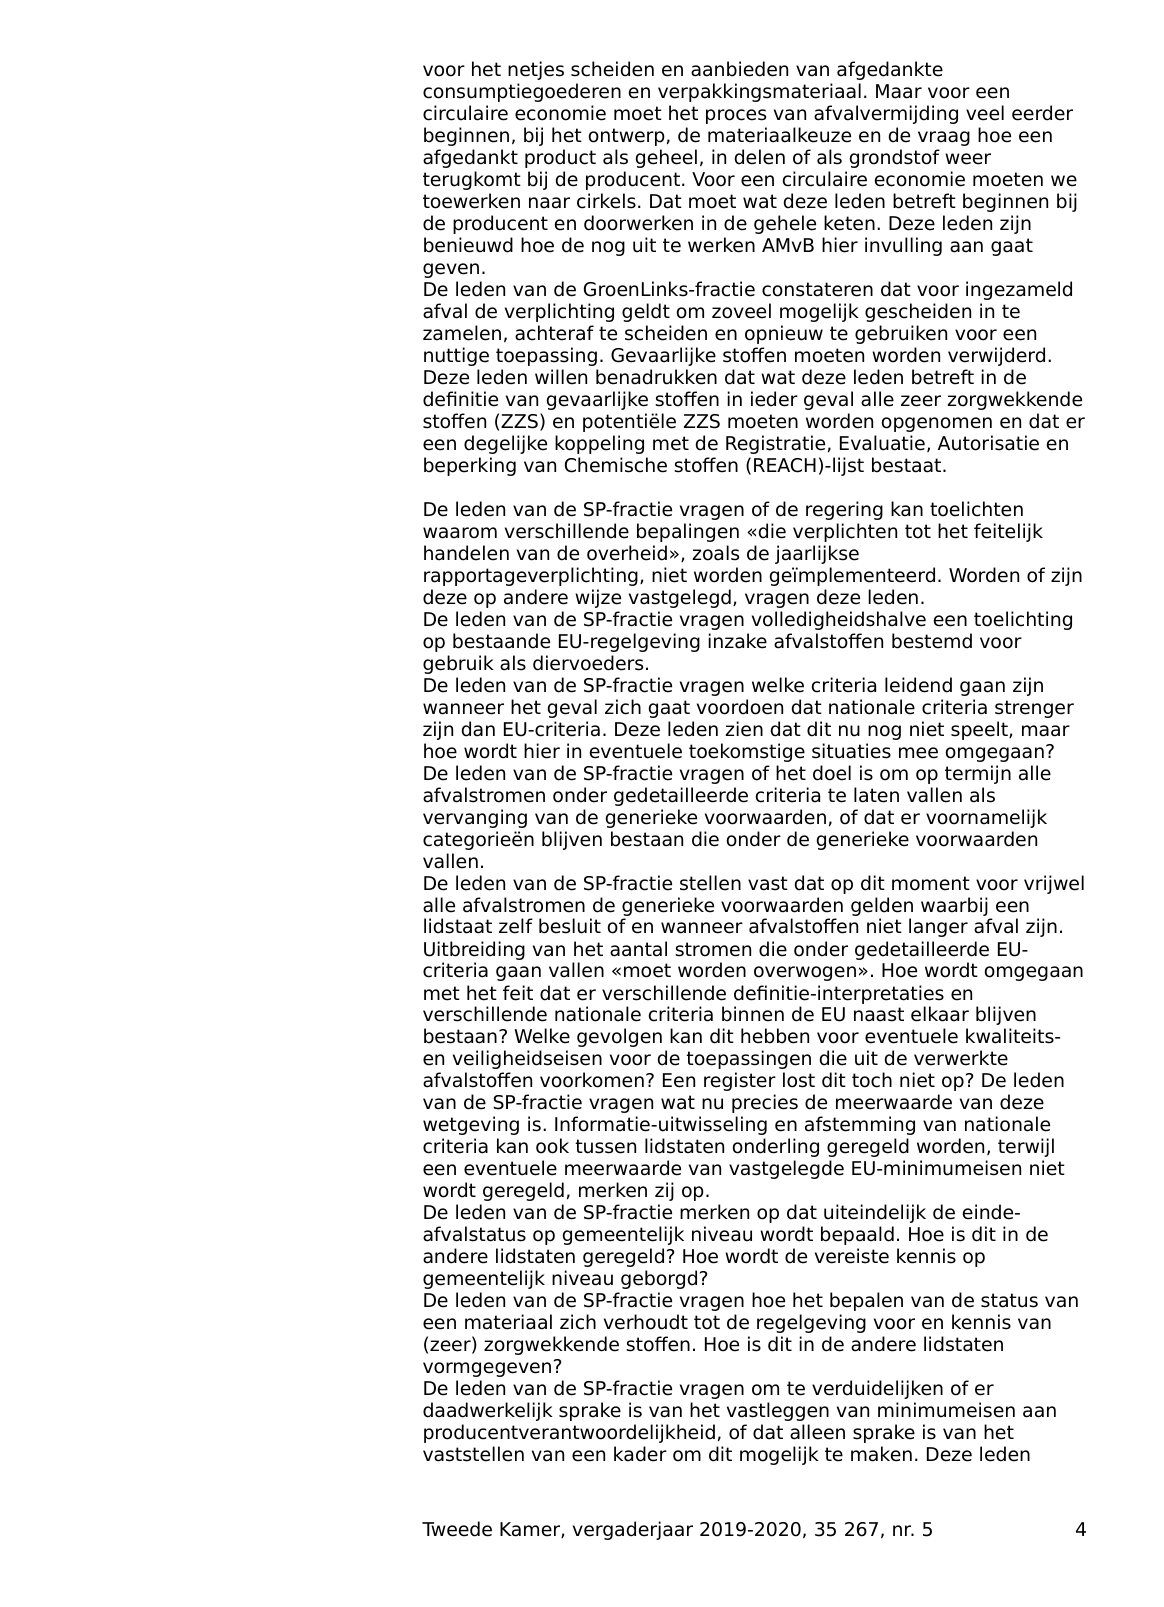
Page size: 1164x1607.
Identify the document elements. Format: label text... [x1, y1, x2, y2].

text De leden van de SP-fractie vragen welke criteria leidend gaan zijn wanneer het geval zich gaat voordoen dat nationale criteria strenger zijn dan EU-criteria. Deze leden zien dat dit nu nog niet speelt, maar hoe wordt hier in eventuele toekomstige situaties mee omgegaan? [422, 675, 1087, 763]
text De leden van de SP-fractie vragen volledigheidshalve een toelichting op bestaande EU-regelgeving inzake afvalstoffen bestemd voor gebruik als diervoeders. [422, 609, 1087, 675]
text De leden van de GroenLinks-fractie constateren dat voor ingezameld afval de verplichting geldt om zoveel mogelijk gescheiden in te zamelen, achteraf te scheiden en opnieuw te gebruiken voor een nuttige toepassing. Gevaarlijke stoffen moeten worden verwijderd. Deze leden willen benadrukken dat wat deze leden betreft in de definitie van gevaarlijke stoffen in ieder geval alle zeer zorgwekkende stoffen (ZZS) en potentiële ZZS moeten worden opgenomen en dat er een degelijke koppeling met de Registratie, Evaluatie, Autorisatie en beperking van Chemische stoffen (REACH)-lijst bestaat. [422, 279, 1087, 477]
text De leden van de SP-fractie vragen om te verduidelijken of er daadwerkelijk sprake is van het vastleggen van minimumeisen aan producentverantwoordelijkheid, of dat alleen sprake is van het vaststellen van een kader om dit mogelijk te maken. Deze leden [422, 1378, 1087, 1466]
text De leden van de SP-fractie vragen of de regering kan toelichten waarom verschillende bepalingen «die verplichten tot het feitelijk handelen van de overheid», zoals de jaarlijkse rapportageverplichting, niet worden geïmplementeerd. Worden of zijn deze op andere wijze vastgelegd, vragen deze leden. [422, 499, 1087, 609]
text voor het netjes scheiden en aanbieden van afgedankte consumptiegoederen en verpakkingsmateriaal. Maar voor een circulaire economie moet het proces van afvalvermijding veel eerder beginnen, bij het ontwerp, de materiaalkeuze en de vraag hoe een afgedankt product als geheel, in delen of als grondstof weer terugkomt bij de producent. Voor een circulaire economie moeten we toewerken naar cirkels. Dat moet wat deze leden betreft beginnen bij de producent en doorwerken in de gehele keten. Deze leden zijn benieuwd hoe de nog uit te werken AMvB hier invulling aan gaat geven. [422, 59, 1087, 279]
text De leden van de SP-fractie vragen hoe het bepalen van de status van een materiaal zich verhoudt tot de regelgeving voor en kennis van (zeer) zorgwekkende stoffen. Hoe is dit in de andere lidstaten vormgegeven? [422, 1290, 1087, 1378]
text De leden van de SP-fractie vragen of het doel is om op termijn alle afvalstromen onder gedetailleerde criteria te laten vallen als vervanging van de generieke voorwaarden, of dat er voornamelijk categorieën blijven bestaan die onder de generieke voorwaarden vallen. [422, 763, 1087, 872]
text De leden van de SP-fractie merken op dat uiteindelijk de einde-afvalstatus op gemeentelijk niveau wordt bepaald. Hoe is dit in de andere lidstaten geregeld? Hoe wordt de vereiste kennis op gemeentelijk niveau geborgd? [422, 1202, 1087, 1290]
text De leden van de SP-fractie stellen vast dat op dit moment voor vrijwel alle afvalstromen de generieke voorwaarden gelden waarbij een lidstaat zelf besluit of en wanneer afvalstoffen niet langer afval zijn. Uitbreiding van het aantal stromen die onder gedetailleerde EU-criteria gaan vallen «moet worden overwogen». Hoe wordt omgegaan met het feit dat er verschillende definitie-interpretaties en verschillende nationale criteria binnen de EU naast elkaar blijven bestaan? Welke gevolgen kan dit hebben voor eventuele kwaliteits- en veiligheidseisen voor de toepassingen die uit de verwerkte afvalstoffen voorkomen? Een register lost dit toch niet op? De leden van de SP-fractie vragen wat nu precies de meerwaarde van deze wetgeving is. Informatie-uitwisseling en afstemming van nationale criteria kan ook tussen lidstaten onderling geregeld worden, terwijl een eventuele meerwaarde van vastgelegde EU-minimumeisen niet wordt geregeld, merken zij op. [422, 872, 1087, 1202]
